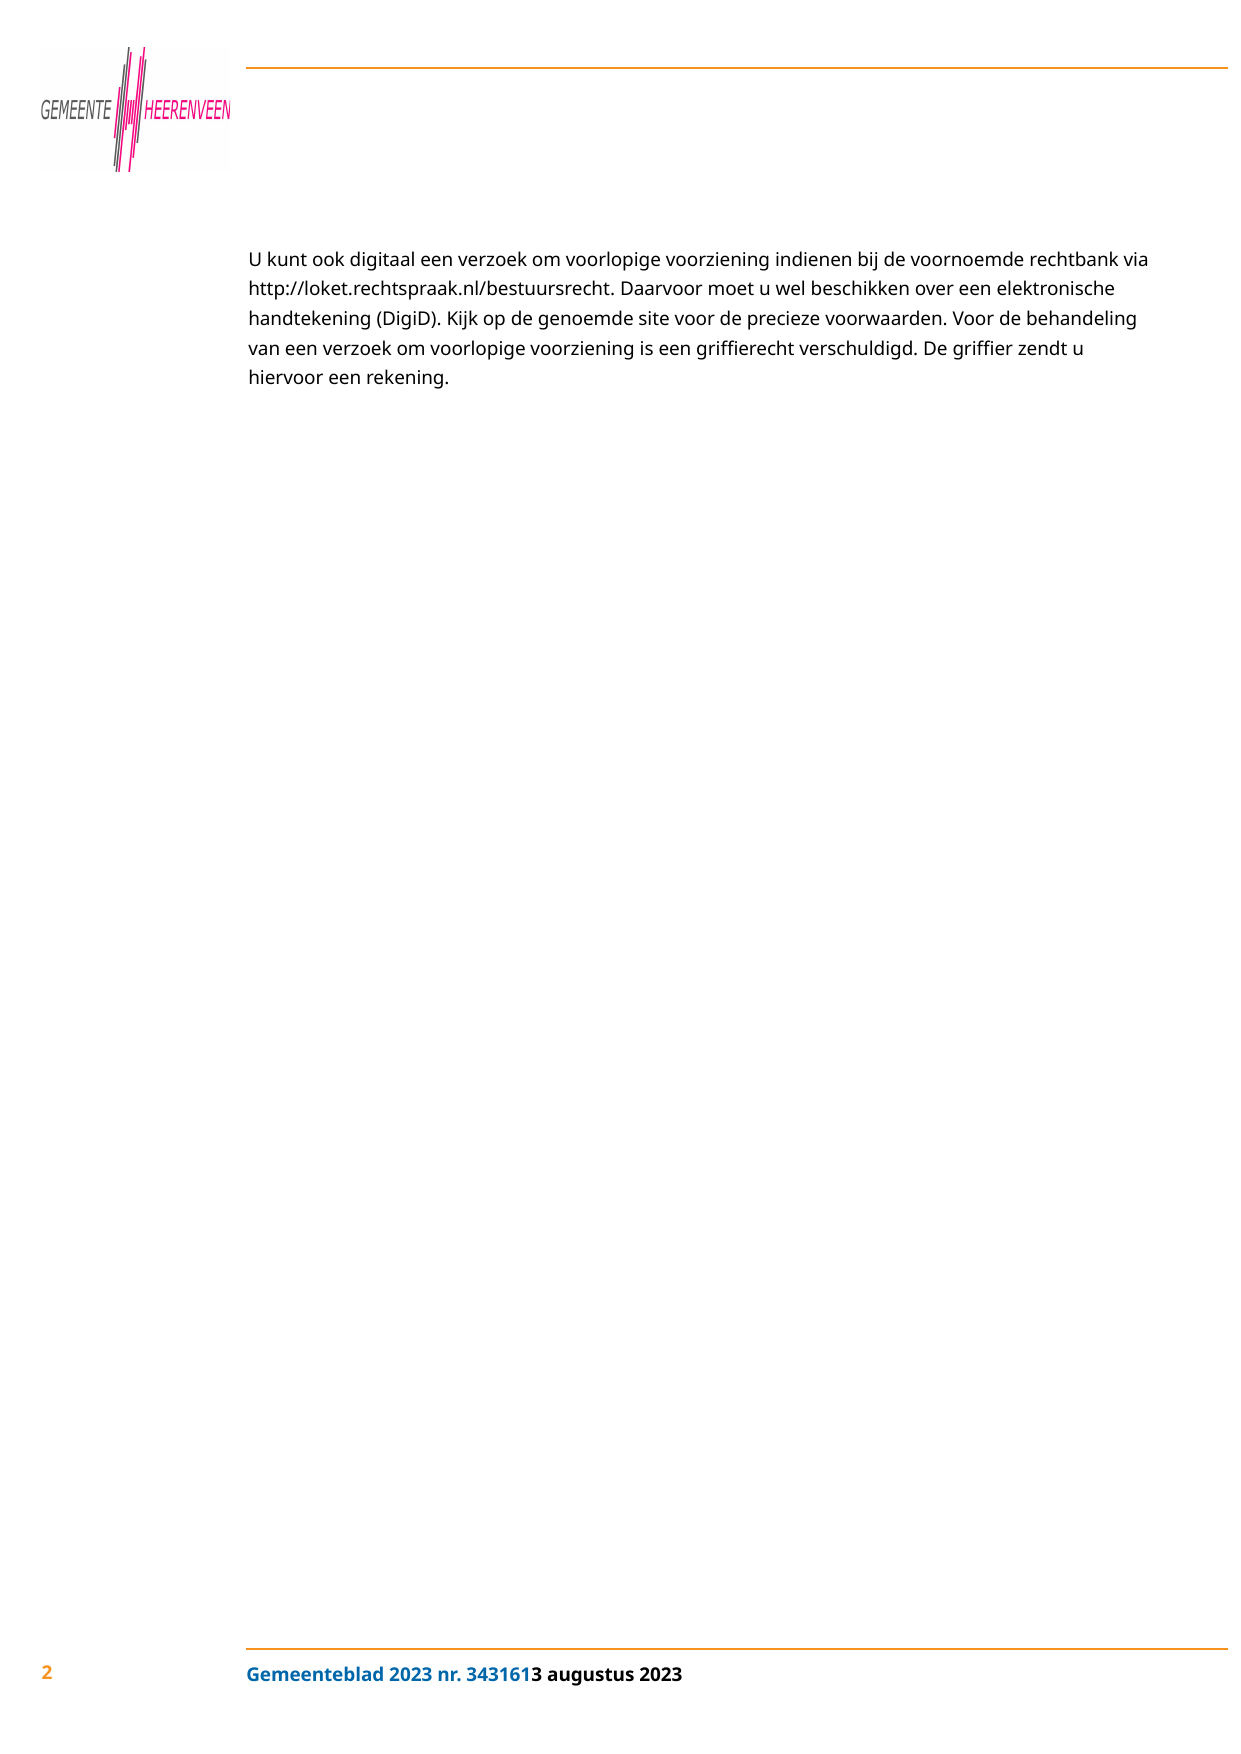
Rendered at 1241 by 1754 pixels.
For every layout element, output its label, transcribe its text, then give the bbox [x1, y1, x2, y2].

picture [41, 47, 231, 172]
text U kunt ook digitaal een verzoek om voorlopige voorziening indienen bij de voornoemde rechtbank via http://loket.rechtspraak.nl/bestuursrecht. Daarvoor moet u wel beschikken over een elektronische handtekening (DigiD). Kijk op de genoemde site voor de precieze voorwaarden. Voor de behandeling van een verzoek om voorlopige voorziening is een griffierecht verschuldigd. De griffier zendt u hiervoor een rekening. [248, 246, 1152, 390]
